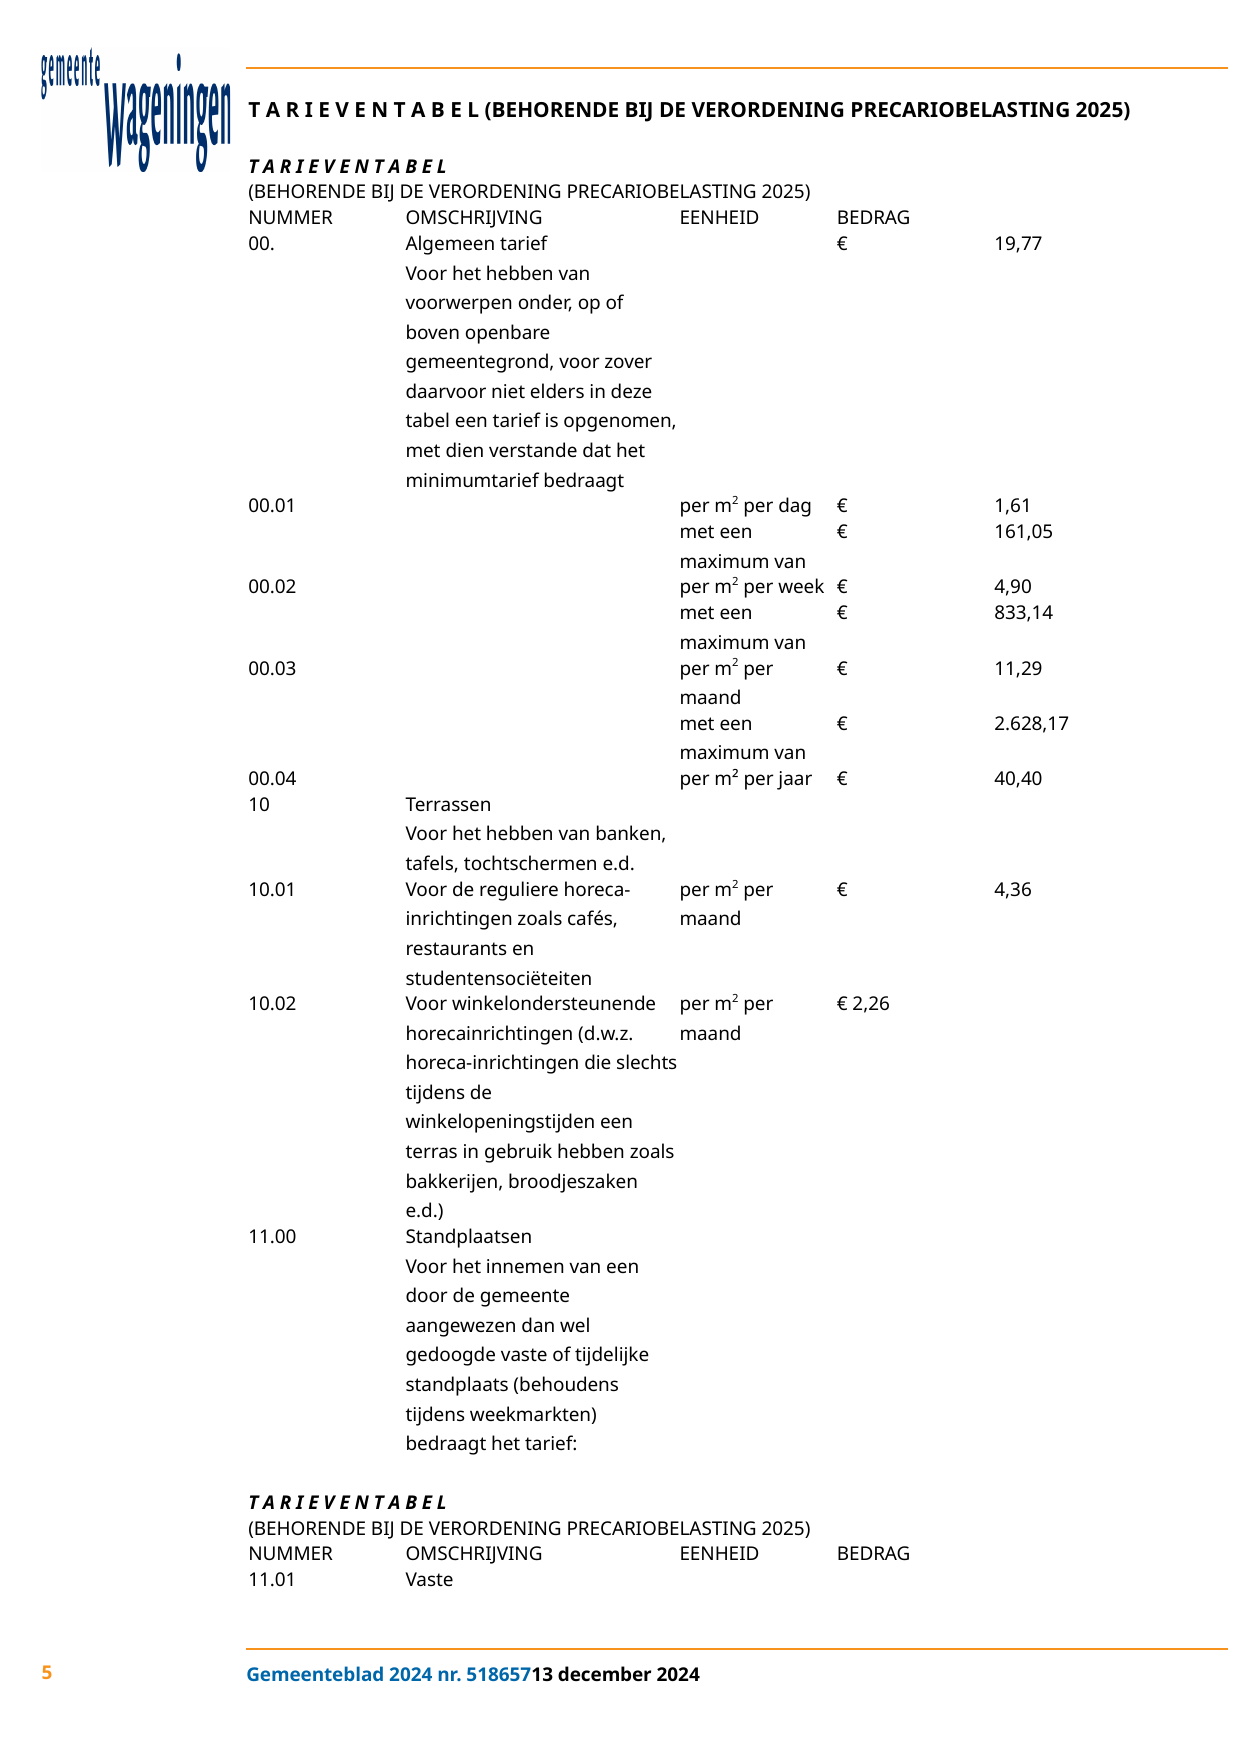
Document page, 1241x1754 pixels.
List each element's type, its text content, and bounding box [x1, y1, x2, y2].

table_cell 10 [248, 791, 405, 876]
table_cell per m2 per maand [679, 655, 837, 710]
table_cell 833,14 [994, 599, 1152, 655]
table_cell [405, 655, 679, 765]
table_cell € 2,26 [837, 990, 1152, 1223]
table_cell 40,40 [994, 765, 1152, 791]
table_cell € [837, 518, 994, 574]
table_cell NUMMER [248, 205, 405, 230]
table_cell Algemeen tarief Voor het hebben van voorwerpen onder, op of boven openbare gemeentegrond, voor zover daarvoor niet elders in deze tabel een tarief is opgenomen, met dien verstande dat het minimumtarief bedraagt [405, 230, 679, 493]
table_cell [679, 230, 837, 493]
table_cell € [837, 230, 994, 493]
table_cell met een maximum van [679, 518, 837, 574]
table_cell BEDRAG [837, 1540, 1152, 1566]
table_cell 11,29 [994, 655, 1152, 710]
table_cell met een maximum van [679, 710, 837, 765]
table_cell Vaste [405, 1566, 679, 1592]
table_cell € [837, 765, 994, 791]
table_cell € [837, 655, 994, 710]
table_cell per m2 per maand [679, 990, 837, 1223]
table_cell 00.03 [248, 655, 405, 765]
table_cell [405, 765, 679, 791]
table_cell [994, 791, 1152, 876]
table_cell 11.00 [248, 1223, 405, 1456]
table_cell [837, 1566, 1152, 1592]
table_cell 00.01 [248, 493, 405, 574]
table_cell [837, 1223, 1152, 1456]
table_cell [405, 493, 679, 574]
table_cell OMSCHRIJVING [405, 1540, 679, 1566]
text T A R I E V E N T A B E L (BEHORENDE BIJ DE VERORDENING PRECARIOBELASTING 2025) [248, 95, 1152, 123]
table_header T A R I E V E N T A B E L [248, 1489, 1152, 1515]
table_cell per m2 per dag [679, 493, 837, 518]
table_cell (BEHORENDE BIJ DE VERORDENING PRECARIOBELASTING 2025) [248, 179, 1152, 204]
table_cell 10.01 [248, 876, 405, 990]
table_cell [679, 1223, 837, 1456]
table_cell per m2 per maand [679, 876, 837, 990]
table_cell Voor de reguliere horeca-inrichtingen zoals cafés, restaurants en studentensociëteiten [405, 876, 679, 990]
table_cell 00. [248, 230, 405, 493]
table_cell met een maximum van [679, 599, 837, 655]
table_cell [405, 574, 679, 655]
table_cell Terrassen Voor het hebben van banken, tafels, tochtschermen e.d. [405, 791, 679, 876]
table_cell [679, 791, 837, 876]
table_cell BEDRAG [837, 205, 1152, 230]
picture [41, 47, 231, 172]
table_cell € [837, 574, 994, 599]
table_cell EENHEID [679, 1540, 837, 1566]
table_cell Standplaatsen Voor het innemen van een door de gemeente aangewezen dan wel gedoogde vaste of tijdelijke standplaats (behoudens tijdens weekmarkten) bedraagt het tarief: [405, 1223, 679, 1456]
table_cell Voor winkelondersteunende horecainrichtingen (d.w.z. horeca-inrichtingen die slechts tijdens de winkelopeningstijden een terras in gebruik hebben zoals bakkerijen, broodjeszaken e.d.) [405, 990, 679, 1223]
table_cell 11.01 [248, 1566, 405, 1592]
table_header T A R I E V E N T A B E L [248, 153, 1152, 179]
table_cell (BEHORENDE BIJ DE VERORDENING PRECARIOBELASTING 2025) [248, 1515, 1152, 1540]
table_cell € [837, 493, 994, 518]
table_cell OMSCHRIJVING [405, 205, 679, 230]
table_cell € [837, 599, 994, 655]
table_cell 4,36 [994, 876, 1152, 990]
table_cell 00.02 [248, 574, 405, 655]
table_cell NUMMER [248, 1540, 405, 1566]
table_cell 10.02 [248, 990, 405, 1223]
table_cell per m² per jaar [679, 765, 837, 791]
table_cell 1,61 [994, 493, 1152, 518]
table_cell 161,05 [994, 518, 1152, 574]
table_cell [679, 1566, 837, 1592]
table_cell 4,90 [994, 574, 1152, 599]
table_cell 00.04 [248, 765, 405, 791]
table_cell 19,77 [994, 230, 1152, 493]
table_cell € [837, 876, 994, 990]
table_cell [837, 791, 994, 876]
table_cell per m2 per week [679, 574, 837, 599]
table_cell EENHEID [679, 205, 837, 230]
table_cell 2.628,17 [994, 710, 1152, 765]
table_cell € [837, 710, 994, 765]
